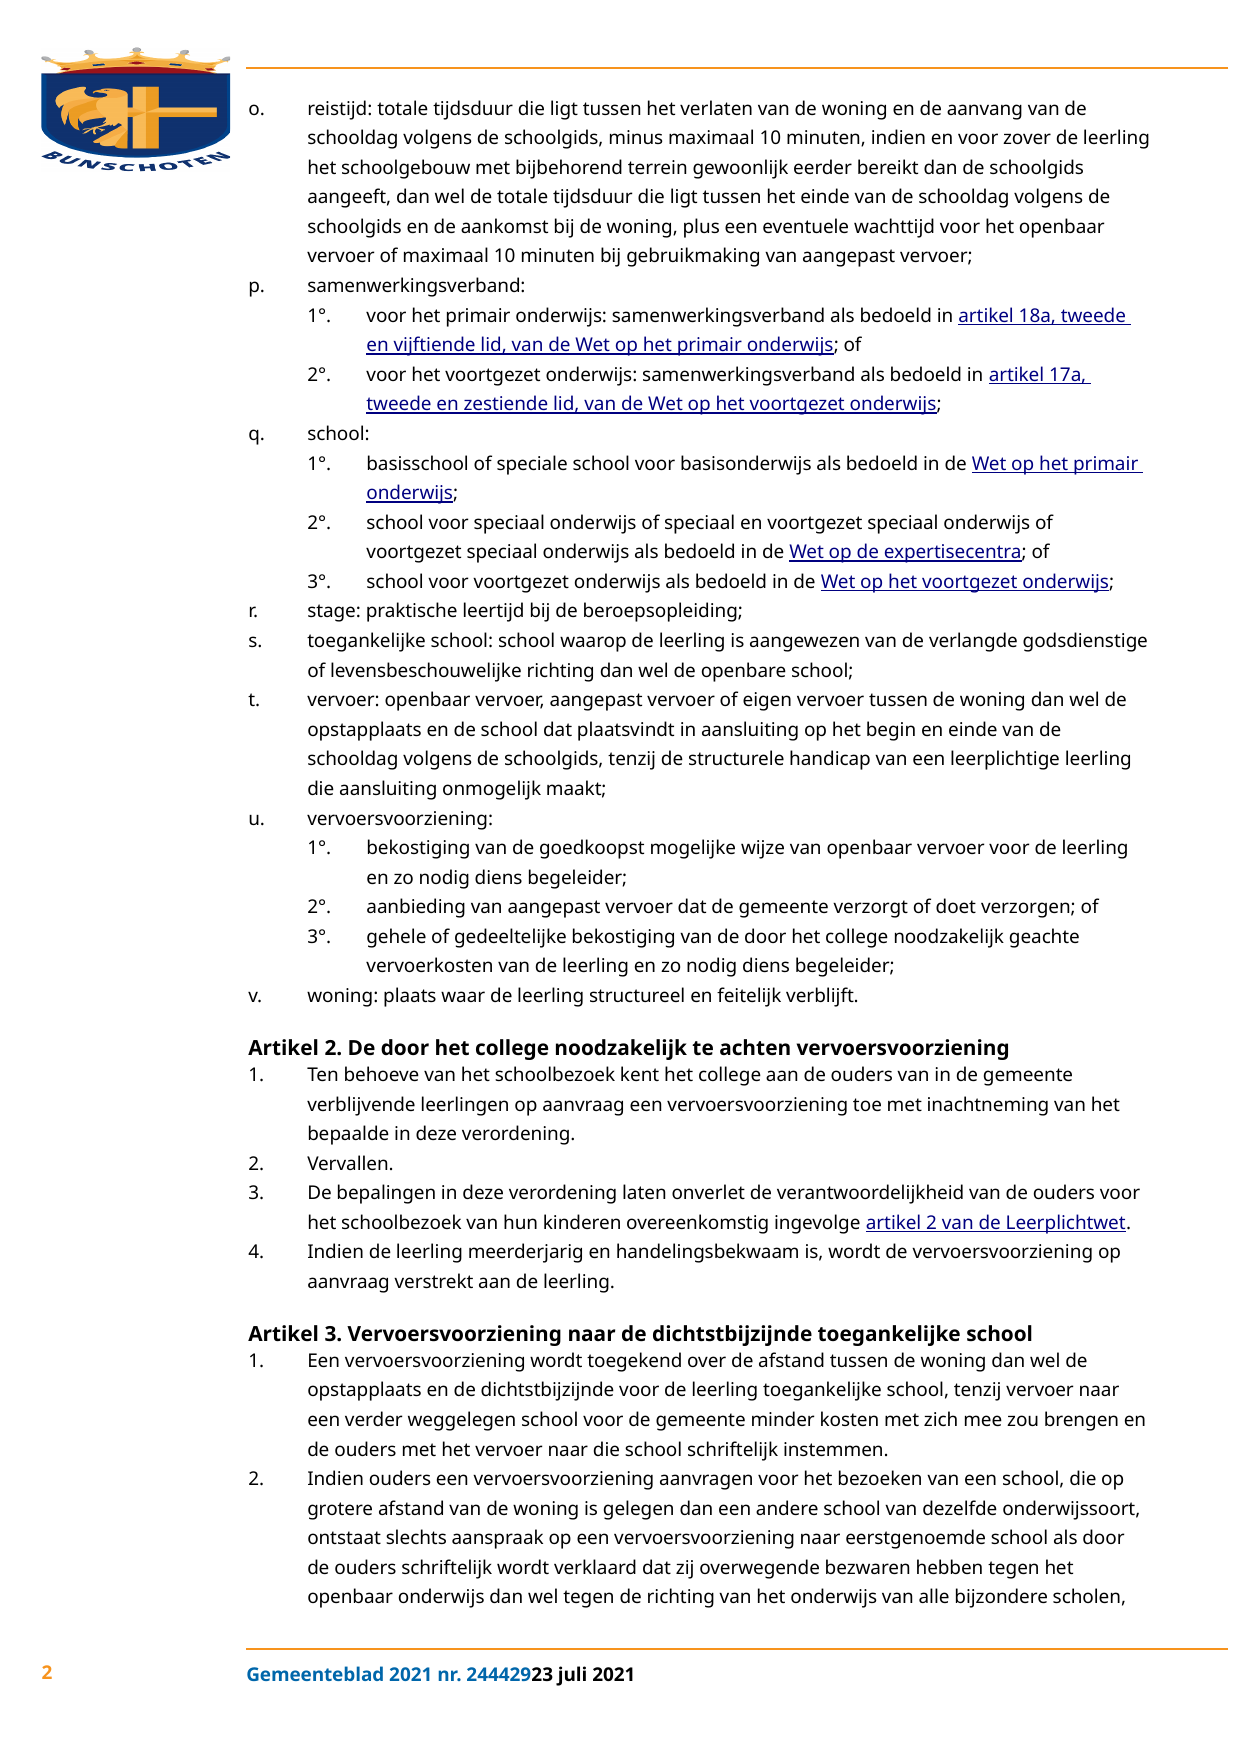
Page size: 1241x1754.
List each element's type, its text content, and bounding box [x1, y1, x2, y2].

list reistijd: totale tijdsduur die ligt tussen het verlaten van de woning en de aanvang van de schooldag volgens de schoolgids, minus maximaal 10 minuten, indien en voor zover de leerling het schoolgebouw met bijbehorend terrein gewoonlijk eerder bereikt dan de schoolgids aangeeft, dan wel de totale tijdsduur die ligt tussen het einde van de schooldag volgens de schoolgids en de aankomst bij de woning, plus een eventuele wachttijd voor het openbaar vervoer of maximaal 10 minuten bij gebruikmaking van aangepast vervoer; [248, 95, 1152, 268]
list vervoer: openbaar vervoer, aangepast vervoer of eigen vervoer tussen de woning dan wel de opstapplaats en de school dat plaatsvindt in aansluiting op het begin en einde van de schooldag volgens de schoolgids, tenzij de structurele handicap van een leerplichtige leerling die aansluiting onmogelijk maakt; [248, 686, 1152, 801]
picture [41, 47, 231, 172]
list school: [248, 420, 1152, 446]
list samenwerkingsverband: [248, 272, 1152, 298]
text Artikel 3. Vervoersvoorziening naar de dichtstbijzijnde toegankelijke school [248, 1319, 1152, 1347]
list bekostiging van de goedkoopst mogelijke wijze van openbaar vervoer voor de leerling en zo nodig diens begeleider; [307, 834, 1152, 890]
list woning: plaats waar de leerling structureel en feitelijk verblijft. [248, 982, 1152, 1008]
list vervoersvoorziening: [248, 805, 1152, 831]
list aanbieding van aangepast vervoer dat de gemeente verzorgt of doet verzorgen; of [307, 893, 1152, 919]
list Vervallen. [248, 1150, 1152, 1176]
list voor het voortgezet onderwijs: samenwerkingsverband als bedoeld in artikel 17a, tweede en zestiende lid, van de Wet op het voortgezet onderwijs; [307, 361, 1152, 416]
list gehele of gedeeltelijke bekostiging van de door het college noodzakelijk geachte vervoerkosten van de leerling en zo nodig diens begeleider; [307, 923, 1152, 978]
list Indien ouders een vervoersvoorziening aanvragen voor het bezoeken van een school, die op grotere afstand van de woning is gelegen dan een andere school van dezelfde onderwijssoort, ontstaat slechts aanspraak op een vervoersvoorziening naar eerstgenoemde school als door de ouders schriftelijk wordt verklaard dat zij overwegende bezwaren hebben tegen het openbaar onderwijs dan wel tegen de richting van het onderwijs van alle bijzondere scholen, [248, 1465, 1152, 1609]
list basisschool of speciale school voor basisonderwijs als bedoeld in de Wet op het primair onderwijs; [307, 450, 1152, 505]
list voor het primair onderwijs: samenwerkingsverband als bedoeld in artikel 18a, tweede en vijftiende lid, van de Wet op het primair onderwijs; of [307, 302, 1152, 357]
text Artikel 2. De door het college noodzakelijk te achten vervoersvoorziening [248, 1033, 1152, 1061]
list Een vervoersvoorziening wordt toegekend over de afstand tussen de woning dan wel de opstapplaats en de dichtstbijzijnde voor de leerling toegankelijke school, tenzij vervoer naar een verder weggelegen school voor de gemeente minder kosten met zich mee zou brengen en de ouders met het vervoer naar die school schriftelijk instemmen. [248, 1347, 1152, 1462]
list Indien de leerling meerderjarig en handelingsbekwaam is, wordt de vervoersvoorziening op aanvraag verstrekt aan de leerling. [248, 1239, 1152, 1294]
list stage: praktische leertijd bij de beroepsopleiding; [248, 598, 1152, 623]
list De bepalingen in deze verordening laten onverlet de verantwoordelijkheid van de ouders voor het schoolbezoek van hun kinderen overeenkomstig ingevolge artikel 2 van de Leerplichtwet. [248, 1179, 1152, 1235]
list toegankelijke school: school waarop de leerling is aangewezen van de verlangde godsdienstige of levensbeschouwelijke richting dan wel de openbare school; [248, 627, 1152, 683]
list Ten behoeve van het schoolbezoek kent het college aan de ouders van in de gemeente verblijvende leerlingen op aanvraag een vervoersvoorziening toe met inachtneming van het bepaalde in deze verordening. [248, 1061, 1152, 1146]
list school voor speciaal onderwijs of speciaal en voortgezet speciaal onderwijs of voortgezet speciaal onderwijs als bedoeld in de Wet op de expertisecentra; of [307, 509, 1152, 564]
list school voor voortgezet onderwijs als bedoeld in de Wet op het voortgezet onderwijs; [307, 568, 1152, 594]
